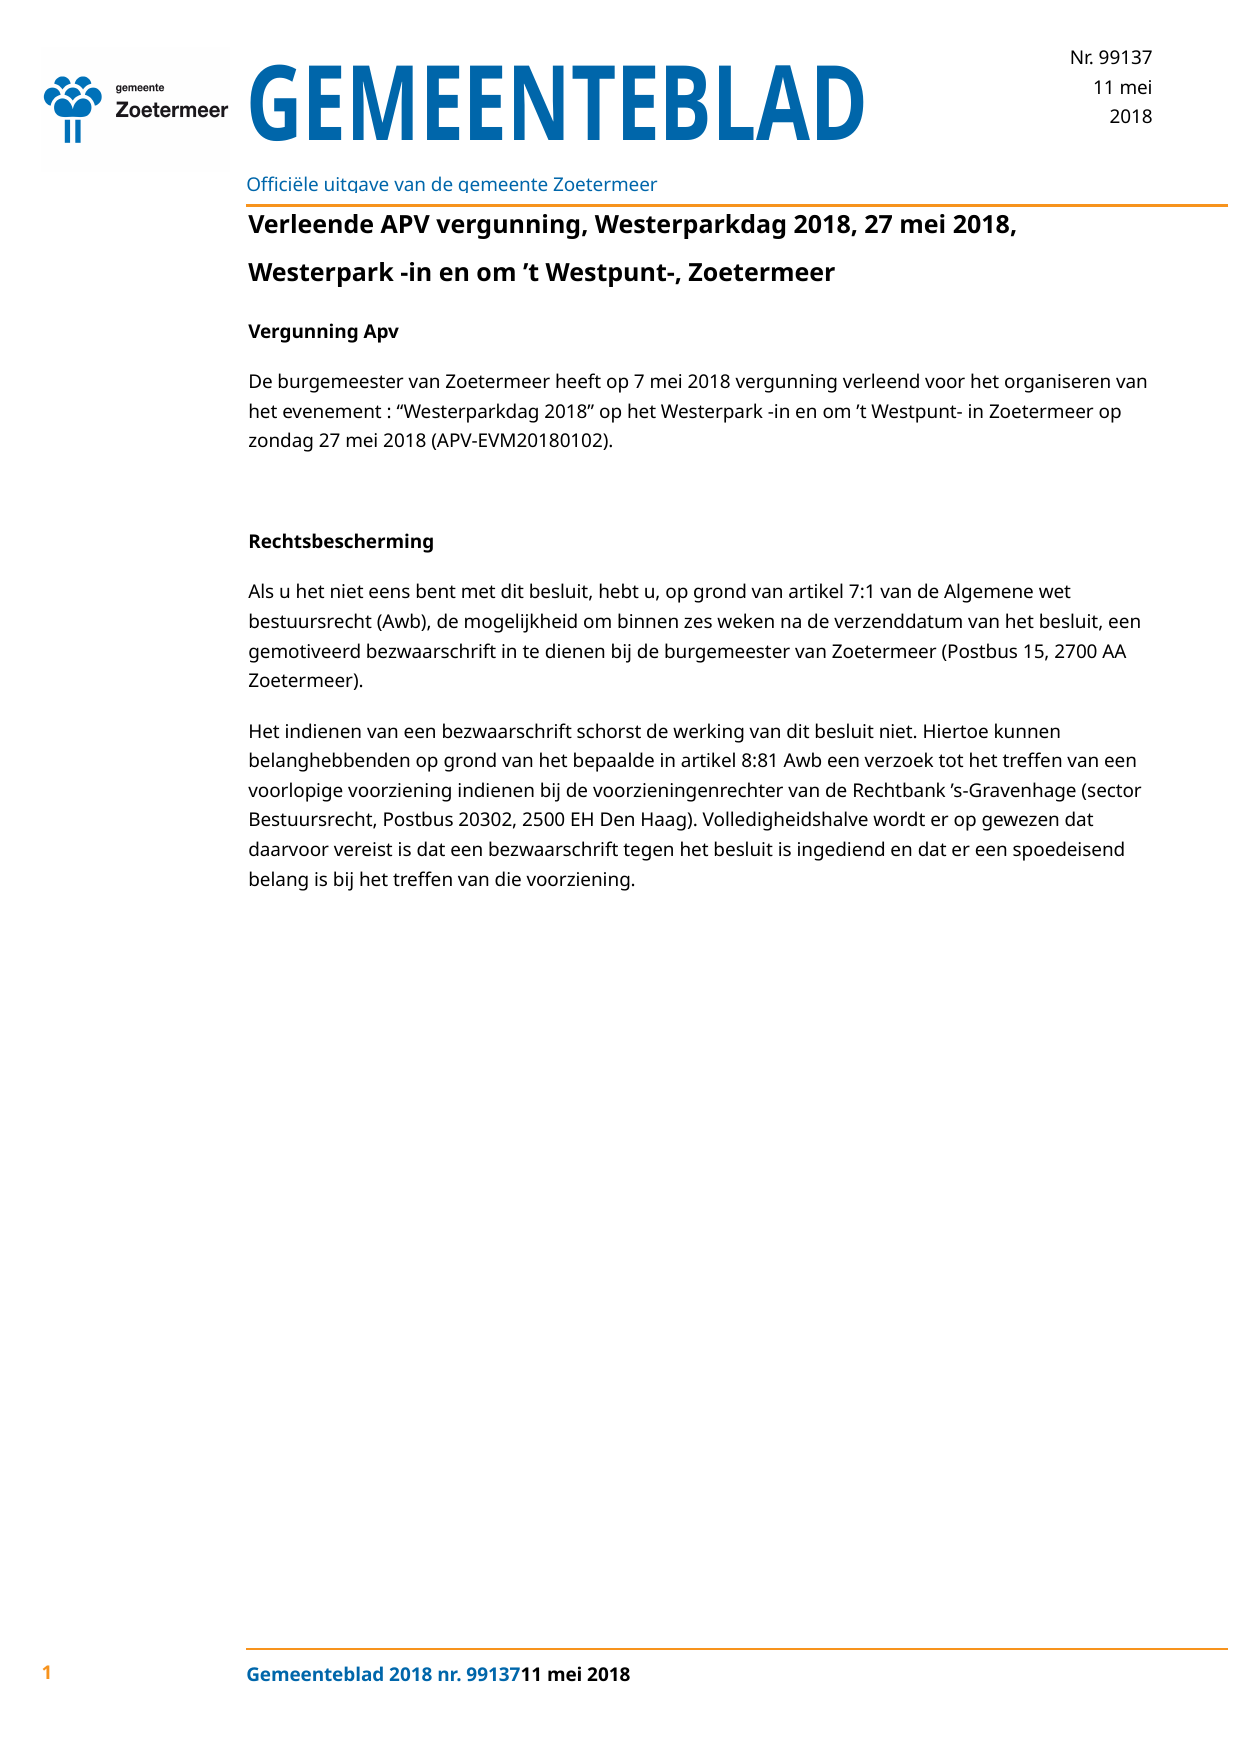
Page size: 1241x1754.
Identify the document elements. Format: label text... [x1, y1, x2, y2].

text Vergunning Apv [248, 318, 1152, 344]
text De burgemeester van Zoetermeer heeft op 7 mei 2018 vergunning verleend voor het organiseren van het evenement : “Westerparkdag 2018” op het Westerpark -in en om ’t Westpunt- in Zoetermeer op zondag 27 mei 2018 (APV-EVM20180102). [248, 368, 1152, 453]
text Verleende APV vergunning, Westerparkdag 2018, 27 mei 2018, Westerpark -in en om ’t Westpunt-, Zoetermeer [248, 207, 1152, 288]
text Rechtsbescherming [248, 528, 1152, 554]
text Het indienen van een bezwaarschrift schorst de werking van dit besluit niet. Hiertoe kunnen belanghebbenden op grond van het bepaalde in artikel 8:81 Awb een verzoek tot het treffen van een voorlopige voorziening indienen bij de voorzieningenrechter van de Rechtbank ’s-Gravenhage (sector Bestuursrecht, Postbus 20302, 2500 EH Den Haag). Volledigheidshalve wordt er op gewezen dat daarvoor vereist is dat een bezwaarschrift tegen het besluit is ingediend en dat er een spoedeisend belang is bij het treffen van die voorziening. [248, 718, 1152, 892]
text Als u het niet eens bent met dit besluit, hebt u, op grond van artikel 7:1 van de Algemene wet bestuursrecht (Awb), de mogelijkheid om binnen zes weken na de verzenddatum van het besluit, een gemotiveerd bezwaarschrift in te dienen bij de burgemeester van Zoetermeer (Postbus 15, 2700 AA Zoetermeer). [248, 579, 1152, 693]
picture [41, 47, 231, 172]
